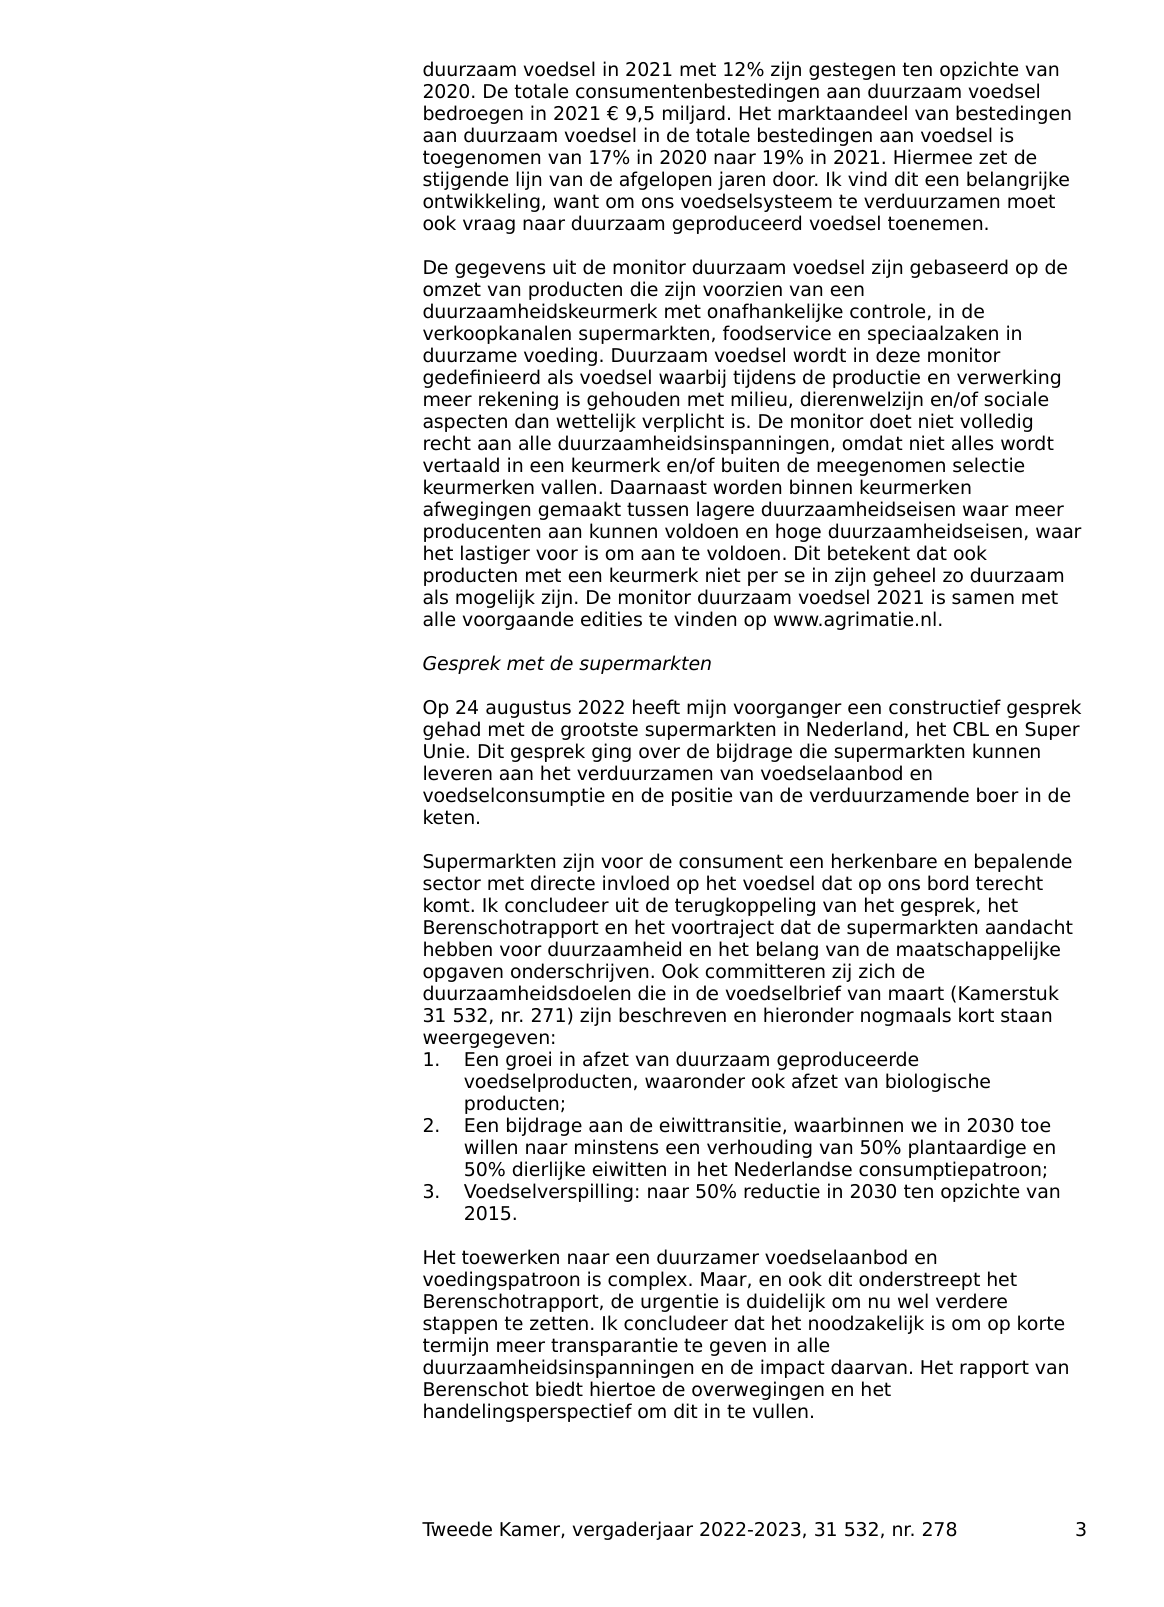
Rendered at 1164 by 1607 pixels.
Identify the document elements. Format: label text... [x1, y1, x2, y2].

text Het toewerken naar een duurzamer voedselaanbod en voedingspatroon is complex. Maar, en ook dit onderstreept het Berenschotrapport, de urgentie is duidelijk om nu wel verdere stappen te zetten. Ik concludeer dat het noodzakelijk is om op korte termijn meer transparantie te geven in alle duurzaamheidsinspanningen en de impact daarvan. Het rapport van Berenschot biedt hiertoe de overwegingen en het handelingsperspectief om dit in te vullen. [422, 1247, 1087, 1423]
text 3. Voedselverspilling: naar 50% reductie in 2030 ten opzichte van 2015. [422, 1181, 1087, 1225]
subtitle Gesprek met de supermarkten [422, 653, 1087, 675]
text Op 24 augustus 2022 heeft mijn voorganger een constructief gesprek gehad met de grootste supermarkten in Nederland, het CBL en Super Unie. Dit gesprek ging over de bijdrage die supermarkten kunnen leveren aan het verduurzamen van voedselaanbod en voedselconsumptie en de positie van de verduurzamende boer in de keten. [422, 697, 1087, 829]
text 1. Een groei in afzet van duurzaam geproduceerde voedselproducten, waaronder ook afzet van biologische producten; [422, 1049, 1087, 1115]
text De gegevens uit de monitor duurzaam voedsel zijn gebaseerd op de omzet van producten die zijn voorzien van een duurzaamheidskeurmerk met onafhankelijke controle, in de verkoopkanalen supermarkten, foodservice en speciaalzaken in duurzame voeding. Duurzaam voedsel wordt in deze monitor gedefinieerd als voedsel waarbij tijdens de productie en verwerking meer rekening is gehouden met milieu, dierenwelzijn en/of sociale aspecten dan wettelijk verplicht is. De monitor doet niet volledig recht aan alle duurzaamheidsinspanningen, omdat niet alles wordt vertaald in een keurmerk en/of buiten de meegenomen selectie keurmerken vallen. Daarnaast worden binnen keurmerken afwegingen gemaakt tussen lagere duurzaamheidseisen waar meer producenten aan kunnen voldoen en hoge duurzaamheidseisen, waar het lastiger voor is om aan te voldoen. Dit betekent dat ook producten met een keurmerk niet per se in zijn geheel zo duurzaam als mogelijk zijn. De monitor duurzaam voedsel 2021 is samen met alle voorgaande edities te vinden op www.agrimatie.nl. [422, 257, 1087, 631]
text Supermarkten zijn voor de consument een herkenbare en bepalende sector met directe invloed op het voedsel dat op ons bord terecht komt. Ik concludeer uit de terugkoppeling van het gesprek, het Berenschotrapport en het voortraject dat de supermarkten aandacht hebben voor duurzaamheid en het belang van de maatschappelijke opgaven onderschrijven. Ook committeren zij zich de duurzaamheidsdoelen die in de voedselbrief van maart (Kamerstuk 31 532, nr. 271) zijn beschreven en hieronder nogmaals kort staan weergegeven: [422, 851, 1087, 1049]
text 2. Een bijdrage aan de eiwittransitie, waarbinnen we in 2030 toe willen naar minstens een verhouding van 50% plantaardige en 50% dierlijke eiwitten in het Nederlandse consumptiepatroon; [422, 1115, 1087, 1181]
text duurzaam voedsel in 2021 met 12% zijn gestegen ten opzichte van 2020. De totale consumentenbestedingen aan duurzaam voedsel bedroegen in 2021 € 9,5 miljard. Het marktaandeel van bestedingen aan duurzaam voedsel in de totale bestedingen aan voedsel is toegenomen van 17% in 2020 naar 19% in 2021. Hiermee zet de stijgende lijn van de afgelopen jaren door. Ik vind dit een belangrijke ontwikkeling, want om ons voedselsysteem te verduurzamen moet ook vraag naar duurzaam geproduceerd voedsel toenemen. [422, 59, 1087, 235]
